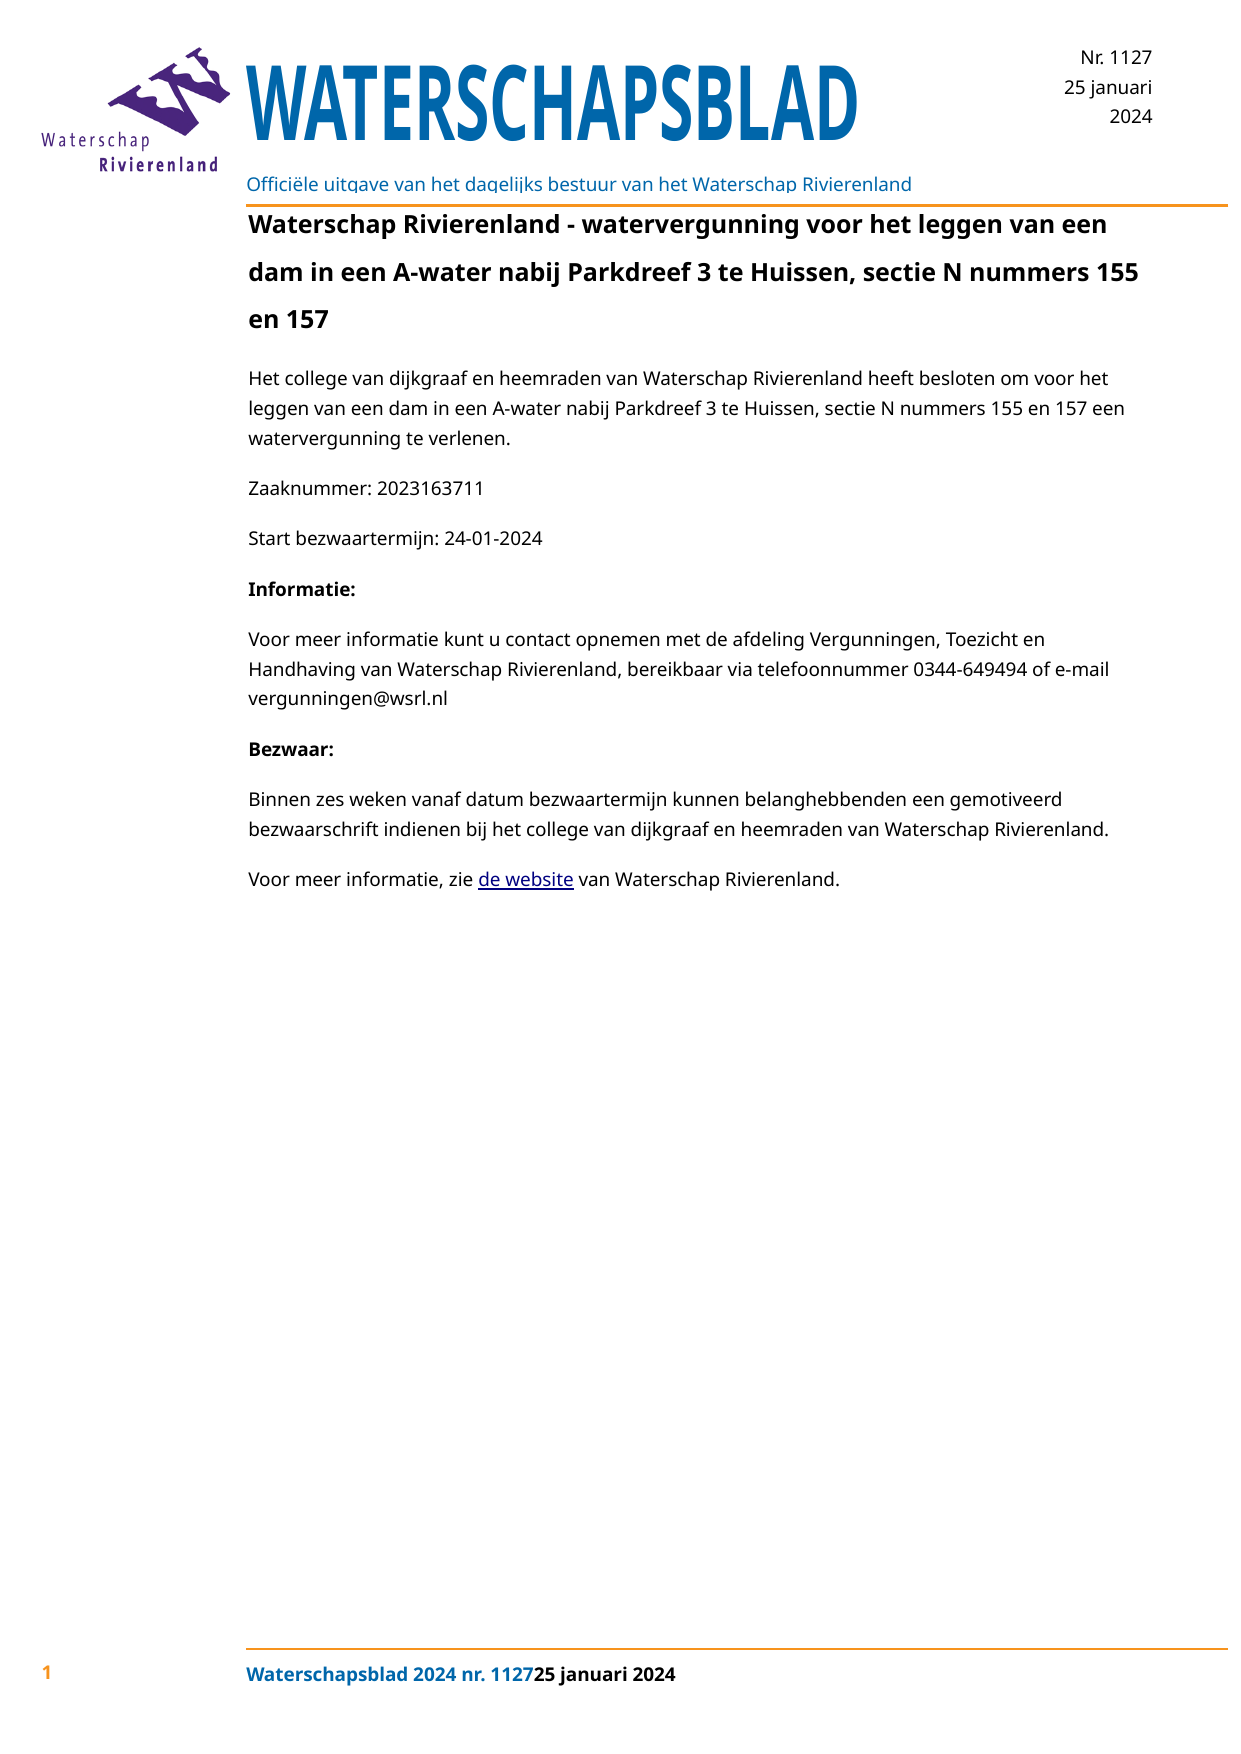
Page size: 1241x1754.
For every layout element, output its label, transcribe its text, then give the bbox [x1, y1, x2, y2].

picture [41, 47, 231, 172]
text Informatie: [248, 576, 1152, 602]
text Start bezwaartermijn: 24-01-2024 [248, 526, 1152, 551]
text Voor meer informatie, zie de website van Waterschap Rivierenland. [248, 866, 1152, 892]
text Bezwaar: [248, 736, 1152, 762]
text Voor meer informatie kunt u contact opnemen met de afdeling Vergunningen, Toezicht en Handhaving van Waterschap Rivierenland, bereikbaar via telefoonnummer 0344-649494 of e-mail vergunningen@wsrl.nl [248, 626, 1152, 711]
text Zaaknummer: 2023163711 [248, 475, 1152, 501]
text Waterschap Rivierenland - watervergunning voor het leggen van een dam in een A-water nabij Parkdreef 3 te Huissen, sectie N nummers 155 en 157 [248, 207, 1152, 336]
text Binnen zes weken vanaf datum bezwaartermijn kunnen belanghebbenden een gemotiveerd bezwaarschrift indienen bij het college van dijkgraaf en heemraden van Waterschap Rivierenland. [248, 786, 1152, 842]
text Het college van dijkgraaf en heemraden van Waterschap Rivierenland heeft besloten om voor het leggen van een dam in een A-water nabij Parkdreef 3 te Huissen, sectie N nummers 155 en 157 een watervergunning te verlenen. [248, 366, 1152, 450]
